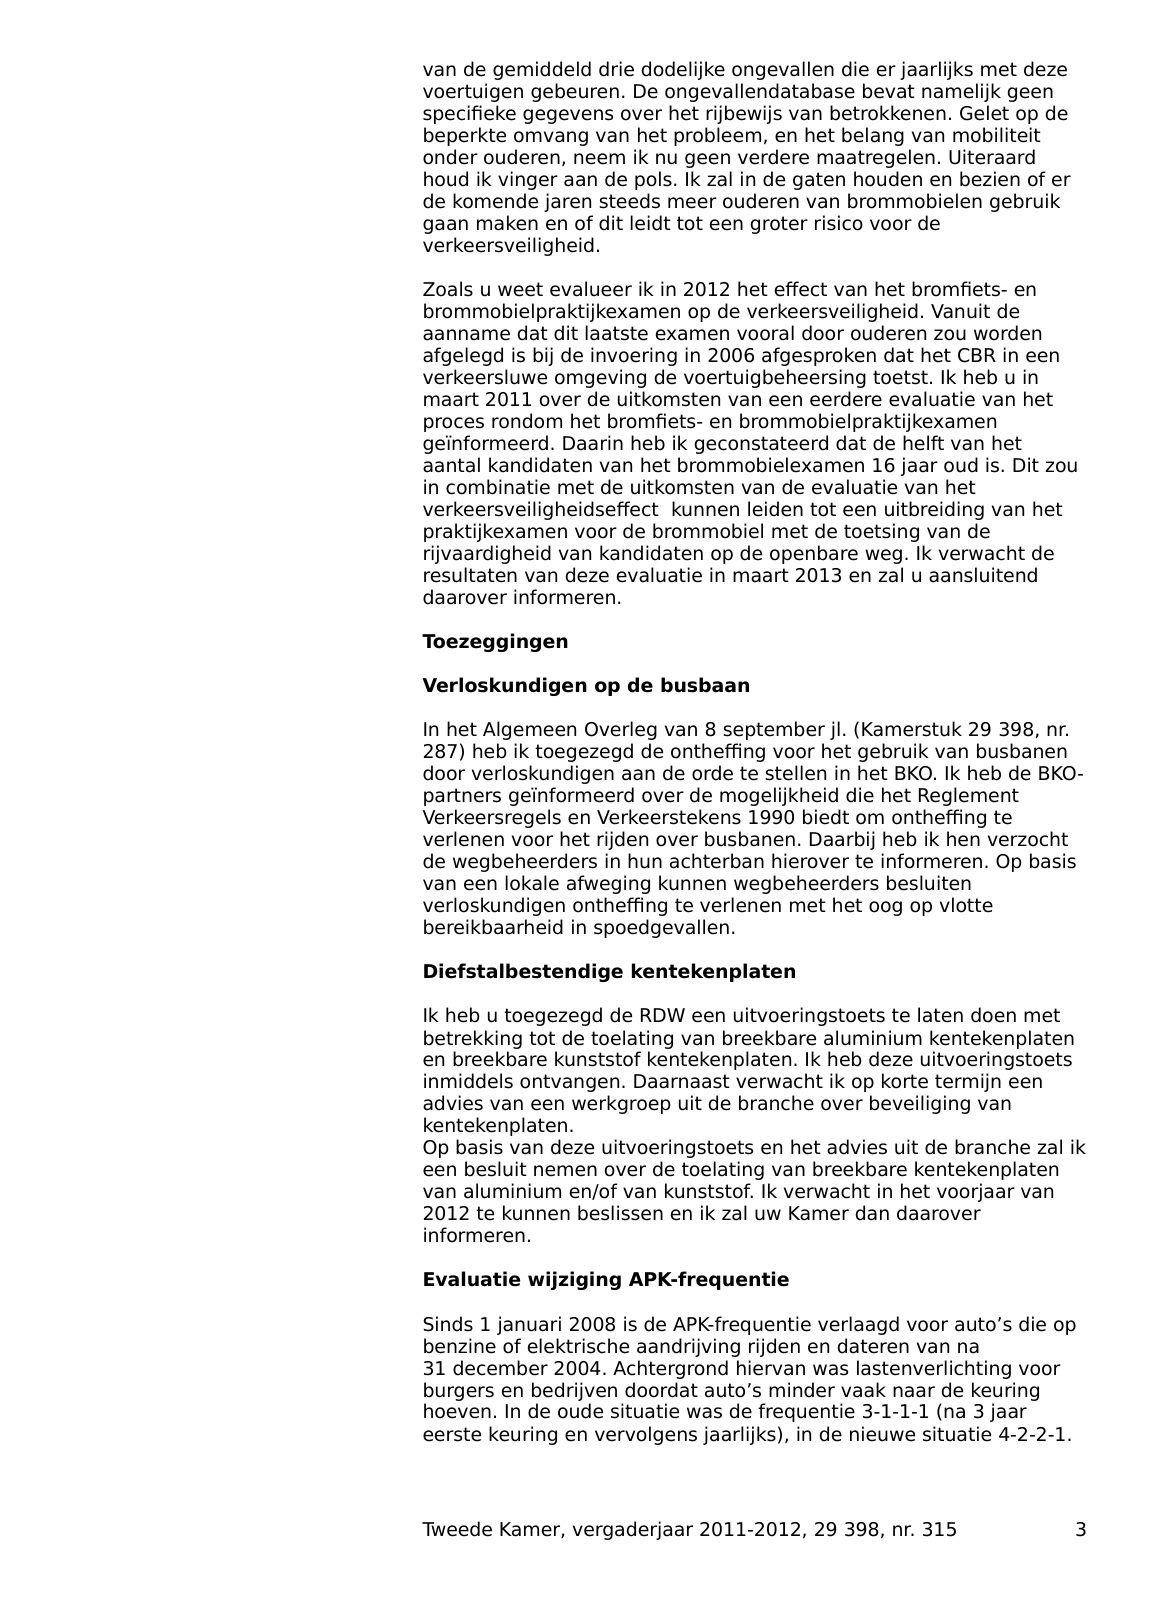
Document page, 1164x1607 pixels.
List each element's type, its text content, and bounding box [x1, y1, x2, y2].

subtitle Toezeggingen [422, 631, 1087, 653]
text Op basis van deze uitvoeringstoets en het advies uit de branche zal ik een besluit nemen over de toelating van breekbare kentekenplaten van aluminium en/of van kunststof. Ik verwacht in het voorjaar van 2012 te kunnen beslissen en ik zal uw Kamer dan daarover informeren. [422, 1137, 1087, 1247]
text van de gemiddeld drie dodelijke ongevallen die er jaarlijks met deze voertuigen gebeuren. De ongevallendatabase bevat namelijk geen specifieke gegevens over het rijbewijs van betrokkenen. Gelet op de beperkte omvang van het probleem, en het belang van mobiliteit onder ouderen, neem ik nu geen verdere maatregelen. Uiteraard houd ik vinger aan de pols. Ik zal in de gaten houden en bezien of er de komende jaren steeds meer ouderen van brommobielen gebruik gaan maken en of dit leidt tot een groter risico voor de verkeersveiligheid. [422, 59, 1087, 257]
text In het Algemeen Overleg van 8 september jl. (Kamerstuk 29 398, nr. 287) heb ik toegezegd de ontheffing voor het gebruik van busbanen door verloskundigen aan de orde te stellen in het BKO. Ik heb de BKO-partners geïnformeerd over de mogelijkheid die het Reglement Verkeersregels en Verkeerstekens 1990 biedt om ontheffing te verlenen voor het rijden over busbanen. Daarbij heb ik hen verzocht de wegbeheerders in hun achterban hierover te informeren. Op basis van een lokale afweging kunnen wegbeheerders besluiten verloskundigen ontheffing te verlenen met het oog op vlotte bereikbaarheid in spoedgevallen. [422, 719, 1087, 939]
text Sinds 1 januari 2008 is de APK-frequentie verlaagd voor auto’s die op benzine of elektrische aandrijving rijden en dateren van na 31 december 2004. Achtergrond hiervan was lastenverlichting voor burgers en bedrijven doordat auto’s minder vaak naar de keuring hoeven. In de oude situatie was de frequentie 3-1-1-1 (na 3 jaar eerste keuring en vervolgens jaarlijks), in de nieuwe situatie 4-2-2-1. [422, 1313, 1087, 1445]
text Zoals u weet evalueer ik in 2012 het effect van het bromfiets- en brommobielpraktijkexamen op de verkeersveiligheid. Vanuit de aanname dat dit laatste examen vooral door ouderen zou worden afgelegd is bij de invoering in 2006 afgesproken dat het CBR in een verkeersluwe omgeving de voertuigbeheersing toetst. Ik heb u in maart 2011 over de uitkomsten van een eerdere evaluatie van het proces rondom het bromfiets- en brommobielpraktijkexamen geïnformeerd. Daarin heb ik geconstateerd dat de helft van het aantal kandidaten van het brommobielexamen 16 jaar oud is. Dit zou in combinatie met de uitkomsten van de evaluatie van het verkeersveiligheidseffect kunnen leiden tot een uitbreiding van het praktijkexamen voor de brommobiel met de toetsing van de rijvaardigheid van kandidaten op de openbare weg. Ik verwacht de resultaten van deze evaluatie in maart 2013 en zal u aansluitend daarover informeren. [422, 279, 1087, 609]
subtitle Diefstalbestendige kentekenplaten [422, 961, 1087, 983]
subtitle Evaluatie wijziging APK-frequentie [422, 1269, 1087, 1291]
subtitle Verloskundigen op de busbaan [422, 675, 1087, 697]
text Ik heb u toegezegd de RDW een uitvoeringstoets te laten doen met betrekking tot de toelating van breekbare aluminium kentekenplaten en breekbare kunststof kentekenplaten. Ik heb deze uitvoeringstoets inmiddels ontvangen. Daarnaast verwacht ik op korte termijn een advies van een werkgroep uit de branche over beveiliging van kentekenplaten. [422, 1005, 1087, 1137]
